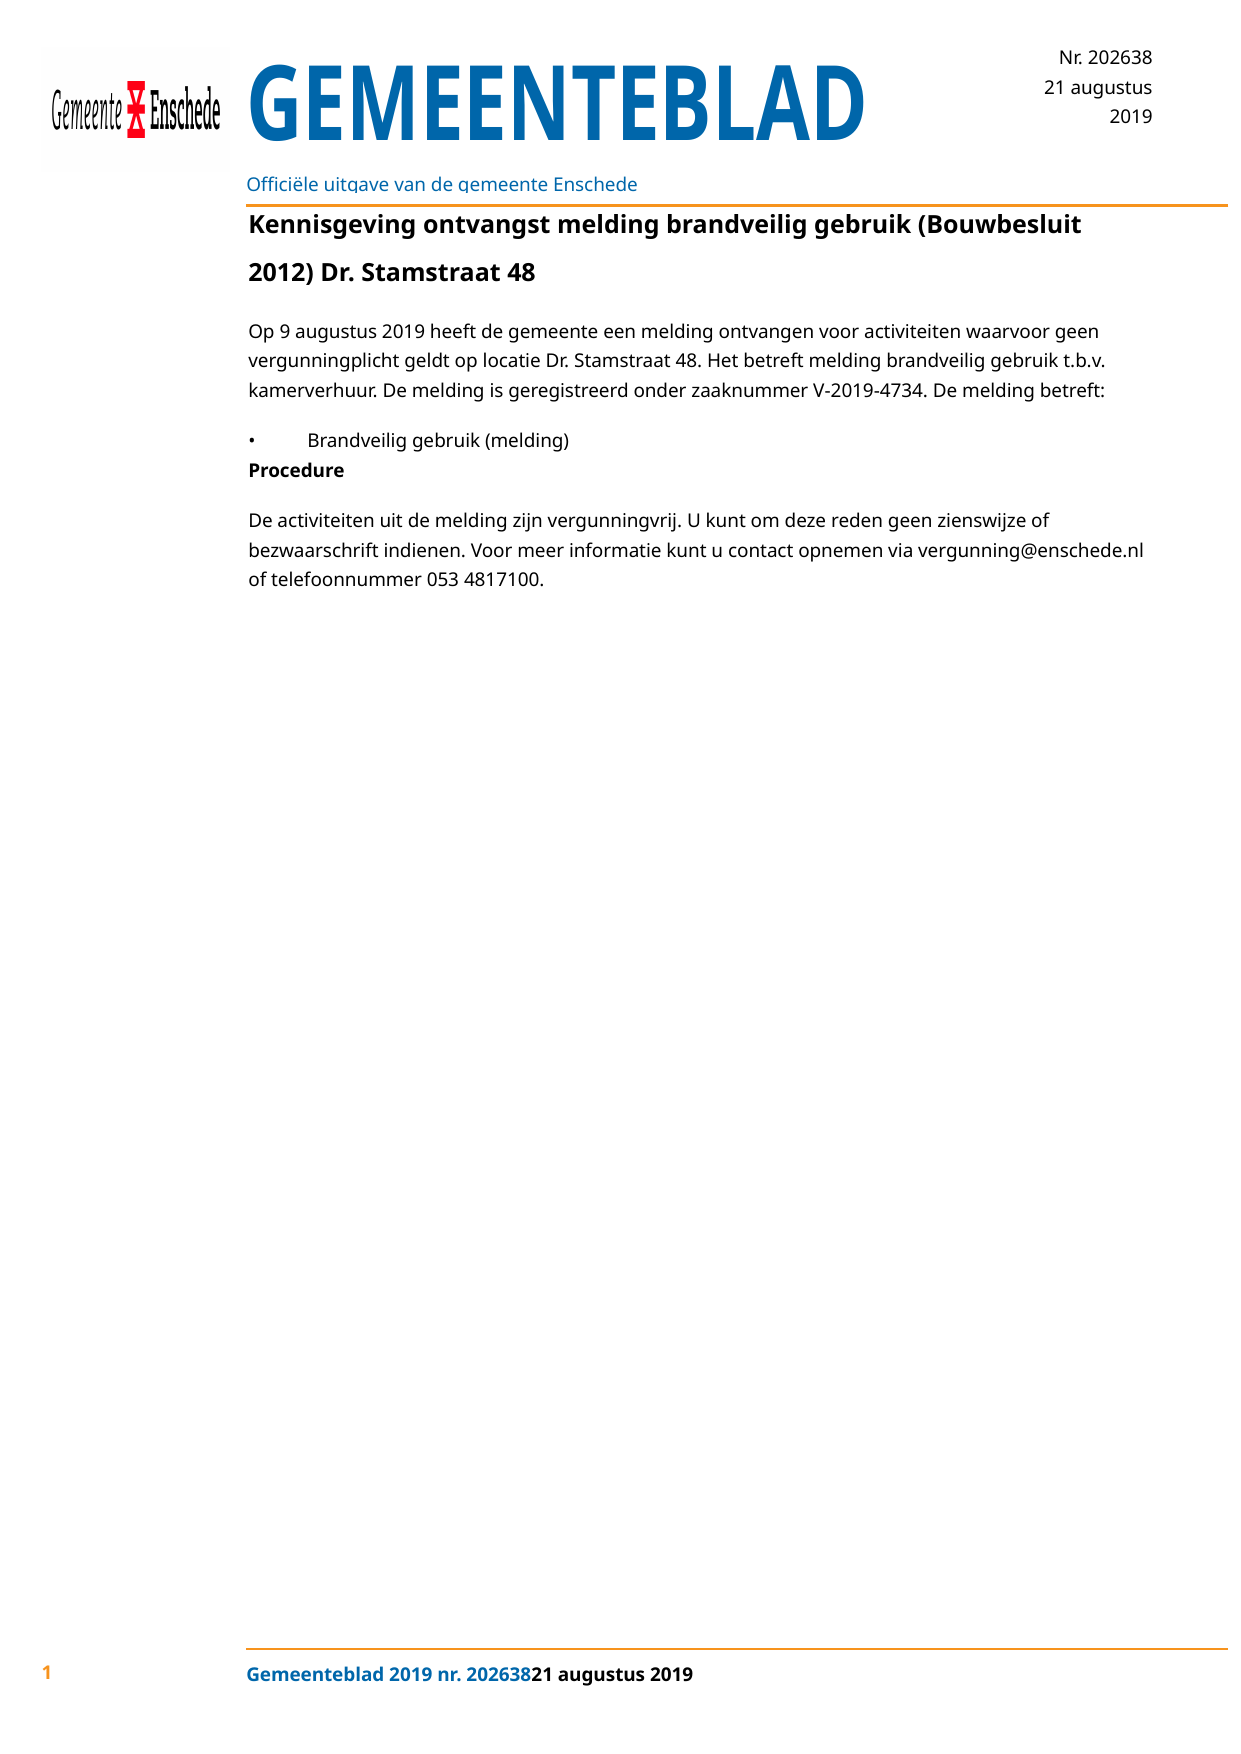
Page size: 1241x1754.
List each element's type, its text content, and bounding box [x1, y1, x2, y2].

list Brandveilig gebruik (melding) [248, 427, 1152, 453]
text De activiteiten uit de melding zijn vergunningvrij. U kunt om deze reden geen zienswijze of bezwaarschrift indienen. Voor meer informatie kunt u contact opnemen via vergunning@enschede.nl of telefoonnummer 053 4817100. [248, 507, 1152, 592]
picture [41, 47, 231, 172]
text Op 9 augustus 2019 heeft de gemeente een melding ontvangen voor activiteiten waarvoor geen vergunningplicht geldt op locatie Dr. Stamstraat 48. Het betreft melding brandveilig gebruik t.b.v. kamerverhuur. De melding is geregistreerd onder zaaknummer V-2019-4734. De melding betreft: [248, 318, 1152, 403]
text Procedure [248, 457, 1152, 483]
text Kennisgeving ontvangst melding brandveilig gebruik (Bouwbesluit 2012) Dr. Stamstraat 48 [248, 207, 1152, 288]
